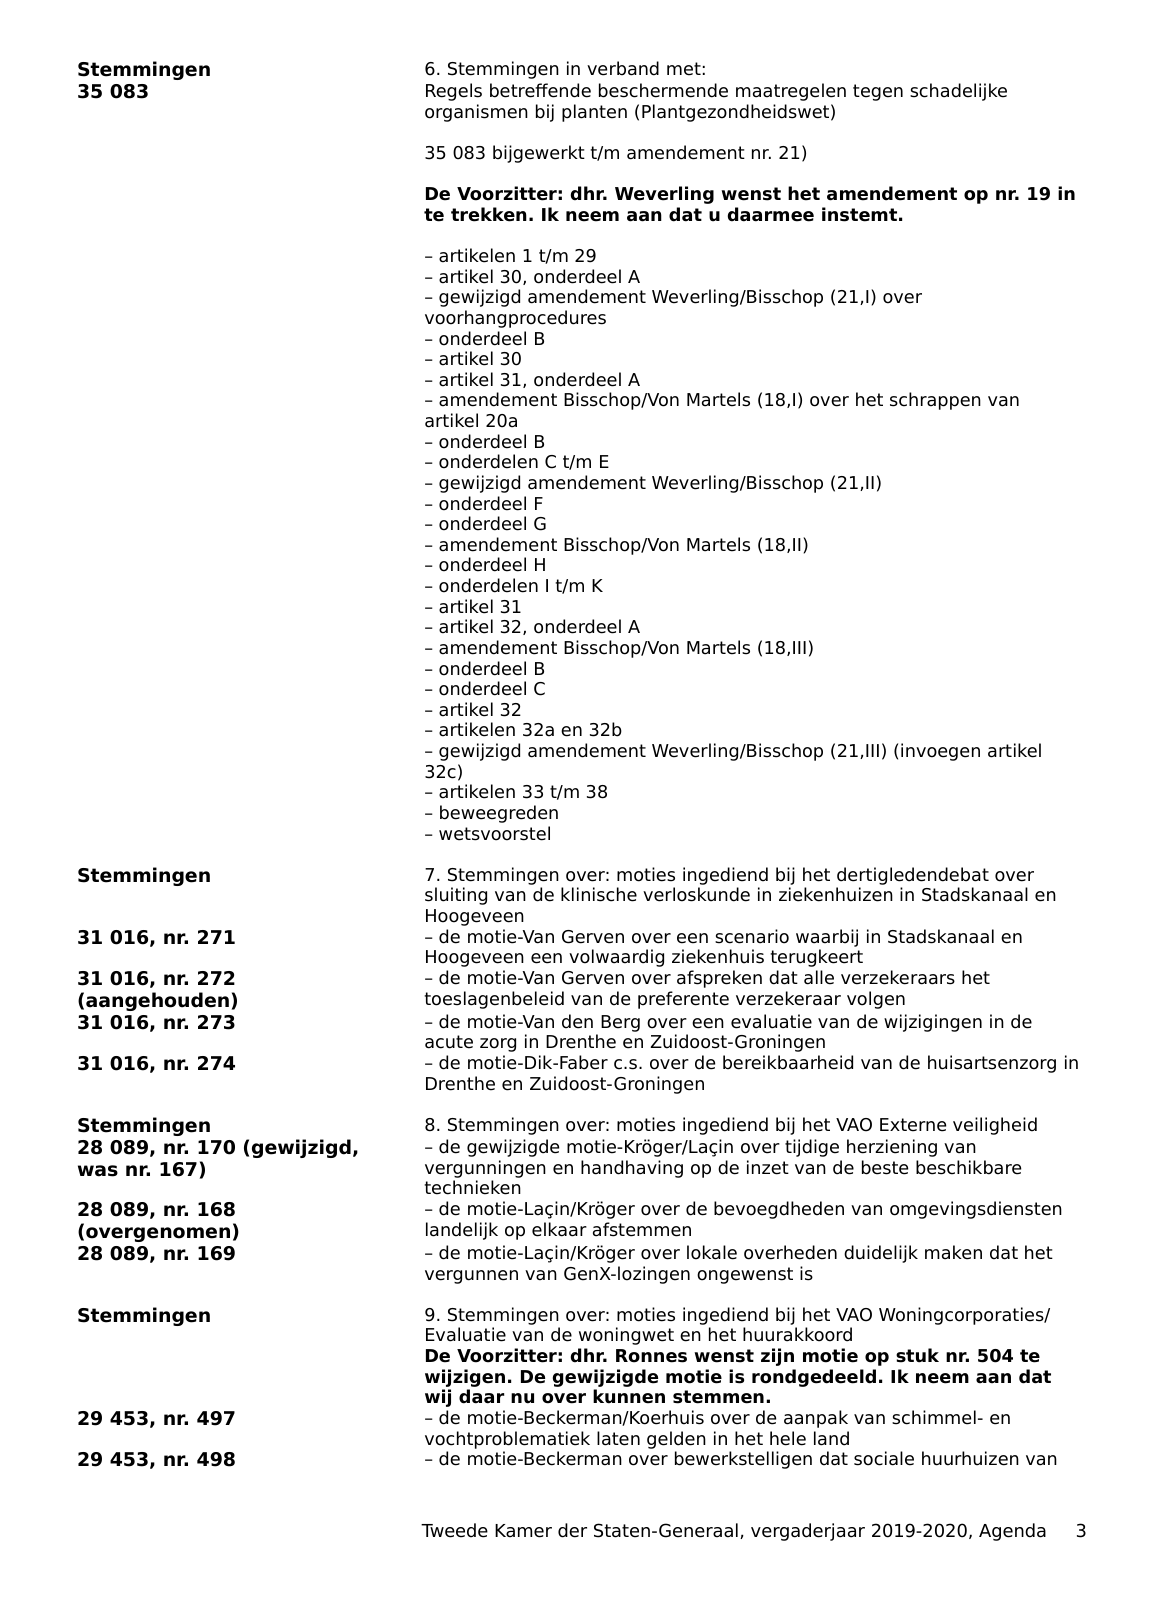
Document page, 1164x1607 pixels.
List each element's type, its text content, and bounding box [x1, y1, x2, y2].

table_cell [401, 844, 418, 865]
table_cell [418, 225, 1087, 246]
table_cell 8. Stemmingen over: moties ingediend bij het VAO Externe veiligheid [418, 1115, 1087, 1137]
table_cell [77, 700, 401, 720]
table_cell [401, 927, 418, 968]
table_cell – de motie-Beckerman/Koerhuis over de aanpak van schimmel- en vochtproblematiek laten gelden in het hele land [418, 1408, 1087, 1449]
table_cell [418, 1284, 1087, 1305]
table_cell [401, 555, 418, 576]
table_cell [401, 1408, 418, 1449]
table_cell [77, 782, 401, 803]
table_cell [401, 81, 418, 122]
table_cell [401, 576, 418, 597]
table_cell – de motie-Dik-Faber c.s. over de bereikbaarheid van de huisartsenzorg in Drenthe en Zuidoost-Groningen [418, 1053, 1087, 1094]
table_cell Stemmingen [77, 865, 401, 927]
table_cell Stemmingen [77, 1115, 401, 1137]
table_cell [77, 617, 401, 638]
table_cell – artikel 32 [418, 700, 1087, 720]
table_cell – de motie-Beckerman over bewerkstelligen dat sociale huurhuizen van [418, 1449, 1087, 1471]
table_cell [401, 1012, 418, 1053]
table_cell [401, 1199, 418, 1243]
table_cell [418, 1094, 1087, 1115]
table_cell [401, 1346, 418, 1408]
table_cell – amendement Bisschop/Von Martels (18,III) [418, 638, 1087, 658]
table_cell [401, 617, 418, 638]
table_cell [401, 267, 418, 287]
table_cell – artikel 30, onderdeel A [418, 267, 1087, 287]
table_cell [77, 390, 401, 432]
table_cell – onderdeel B [418, 432, 1087, 452]
table_cell [401, 679, 418, 700]
table_cell 9. Stemmingen over: moties ingediend bij het VAO Woningcorporaties/ Evaluatie van de woningwet en het huurakkoord [418, 1305, 1087, 1346]
table_cell – artikel 30 [418, 349, 1087, 370]
table_cell – de motie-Van Gerven over afspreken dat alle verzekeraars het toeslagenbeleid van de preferente verzekeraar volgen [418, 968, 1087, 1012]
table_cell – artikel 31, onderdeel A [418, 370, 1087, 390]
table_cell [401, 184, 418, 225]
table_cell 31 016, nr. 274 [77, 1053, 401, 1094]
table_cell [77, 225, 401, 246]
table_cell [77, 844, 401, 865]
table_cell – onderdeel B [418, 329, 1087, 349]
table_cell [401, 349, 418, 370]
table_cell [401, 494, 418, 514]
table_cell – artikelen 33 t/m 38 [418, 782, 1087, 803]
table_cell [77, 741, 401, 782]
table_cell – de gewijzigde motie-Kröger/Laçin over tijdige herziening van vergunningen en handhaving op de inzet van de beste beschikbare technieken [418, 1137, 1087, 1199]
table_cell [77, 432, 401, 452]
table_cell [77, 679, 401, 700]
table_cell [77, 494, 401, 514]
table_cell [77, 803, 401, 823]
table_cell [77, 246, 401, 267]
table_cell [77, 576, 401, 597]
table_cell – onderdelen C t/m E [418, 452, 1087, 473]
table_cell [401, 1094, 418, 1115]
table_cell [401, 824, 418, 844]
table_cell 28 089, nr. 170 (gewijzigd, was nr. 167) [77, 1137, 401, 1199]
table_cell 29 453, nr. 497 [77, 1408, 401, 1449]
table_cell [401, 473, 418, 493]
table_cell [401, 370, 418, 390]
table_cell – artikelen 32a en 32b [418, 720, 1087, 741]
table_cell [77, 659, 401, 679]
table_cell [418, 844, 1087, 865]
table_cell [401, 1243, 418, 1284]
table_cell [77, 349, 401, 370]
table_cell Stemmingen [77, 59, 401, 81]
table_cell [401, 597, 418, 617]
table_cell [401, 432, 418, 452]
table_cell [77, 473, 401, 493]
table_cell – de motie-Van Gerven over een scenario waarbij in Stadskanaal en Hoogeveen een volwaardig ziekenhuis terugkeert [418, 927, 1087, 968]
table_cell – onderdelen I t/m K [418, 576, 1087, 597]
table_cell 28 089, nr. 169 [77, 1243, 401, 1284]
table_cell [77, 287, 401, 328]
table_cell [77, 370, 401, 390]
table_cell [401, 287, 418, 328]
table_cell – artikel 31 [418, 597, 1087, 617]
table_cell Regels betreffende beschermende maatregelen tegen schadelijke organismen bij planten (Plantgezondheidswet) [418, 81, 1087, 122]
table_cell [77, 514, 401, 535]
table_cell 29 453, nr. 498 [77, 1449, 401, 1471]
table_cell – onderdeel F [418, 494, 1087, 514]
table_cell 35 083 bijgewerkt t/m amendement nr. 21) [418, 143, 1087, 163]
table_cell [77, 720, 401, 741]
table_cell [401, 782, 418, 803]
table_cell [401, 1305, 418, 1346]
table_cell – gewijzigd amendement Weverling/Bisschop (21,II) [418, 473, 1087, 493]
table_cell [77, 164, 401, 184]
table_cell [401, 700, 418, 720]
table_cell – de motie-Van den Berg over een evaluatie van de wijzigingen in de acute zorg in Drenthe en Zuidoost-Groningen [418, 1012, 1087, 1053]
table_cell [401, 329, 418, 349]
table_cell [77, 555, 401, 576]
table_cell De Voorzitter: dhr. Ronnes wenst zijn motie op stuk nr. 504 te wijzigen. De gewijzigde motie is rondgedeeld. Ik neem aan dat wij daar nu over kunnen stemmen. [418, 1346, 1087, 1408]
table_cell – amendement Bisschop/Von Martels (18,I) over het schrappen van artikel 20a [418, 390, 1087, 432]
table_cell [77, 535, 401, 555]
table_cell [401, 59, 418, 81]
table_cell [401, 1115, 418, 1137]
table_cell 28 089, nr. 168 (overgenomen) [77, 1199, 401, 1243]
table_cell [77, 329, 401, 349]
table_cell – gewijzigd amendement Weverling/Bisschop (21,III) (invoegen artikel 32c) [418, 741, 1087, 782]
table_cell – de motie-Laçin/Kröger over de bevoegdheden van omgevingsdiensten landelijk op elkaar afstemmen [418, 1199, 1087, 1243]
table_cell [77, 638, 401, 658]
table_cell 6. Stemmingen in verband met: [418, 59, 1087, 81]
table_cell [401, 390, 418, 432]
table_cell [401, 1137, 418, 1199]
table_cell [418, 122, 1087, 143]
table_cell [77, 597, 401, 617]
table_cell [77, 184, 401, 225]
table_cell [77, 122, 401, 143]
table_cell [401, 514, 418, 535]
table_cell [401, 659, 418, 679]
table_cell [77, 824, 401, 844]
table_cell [401, 720, 418, 741]
table_cell – wetsvoorstel [418, 824, 1087, 844]
table_cell [401, 143, 418, 163]
table_cell [401, 164, 418, 184]
table_cell 31 016, nr. 272 (aangehouden) [77, 968, 401, 1012]
table_cell – de motie-Laçin/Kröger over lokale overheden duidelijk maken dat het vergunnen van GenX-lozingen ongewenst is [418, 1243, 1087, 1284]
table_cell [77, 143, 401, 163]
table_cell [401, 968, 418, 1012]
table_cell 35 083 [77, 81, 401, 122]
table_cell – onderdeel H [418, 555, 1087, 576]
table_cell [401, 803, 418, 823]
table_cell – onderdeel G [418, 514, 1087, 535]
table_cell – onderdeel C [418, 679, 1087, 700]
table_cell Stemmingen [77, 1305, 401, 1346]
table_cell 31 016, nr. 273 [77, 1012, 401, 1053]
table_cell [401, 452, 418, 473]
table_cell [401, 1449, 418, 1471]
table_cell – artikel 32, onderdeel A [418, 617, 1087, 638]
table_cell [401, 741, 418, 782]
table_cell [77, 267, 401, 287]
table_cell – amendement Bisschop/Von Martels (18,II) [418, 535, 1087, 555]
table_cell [401, 225, 418, 246]
table_cell [77, 1346, 401, 1408]
table_cell 7. Stemmingen over: moties ingediend bij het dertigledendebat over sluiting van de klinische verloskunde in ziekenhuizen in Stadskanaal en Hoogeveen [418, 865, 1087, 927]
table_cell [401, 1284, 418, 1305]
table_cell De Voorzitter: dhr. Weverling wenst het amendement op nr. 19 in te trekken. Ik neem aan dat u daarmee instemt. [418, 184, 1087, 225]
table_cell – onderdeel B [418, 659, 1087, 679]
table_cell [401, 246, 418, 267]
table_cell – artikelen 1 t/m 29 [418, 246, 1087, 267]
table_cell [401, 1053, 418, 1094]
table_cell [77, 1284, 401, 1305]
table_cell – gewijzigd amendement Weverling/Bisschop (21,I) over voorhangprocedures [418, 287, 1087, 328]
table_cell [77, 1094, 401, 1115]
table_cell – beweegreden [418, 803, 1087, 823]
table_cell [401, 865, 418, 927]
table_cell [418, 164, 1087, 184]
table_cell [401, 535, 418, 555]
table_cell 31 016, nr. 271 [77, 927, 401, 968]
table_cell [401, 122, 418, 143]
table_cell [401, 638, 418, 658]
table_cell [77, 452, 401, 473]
